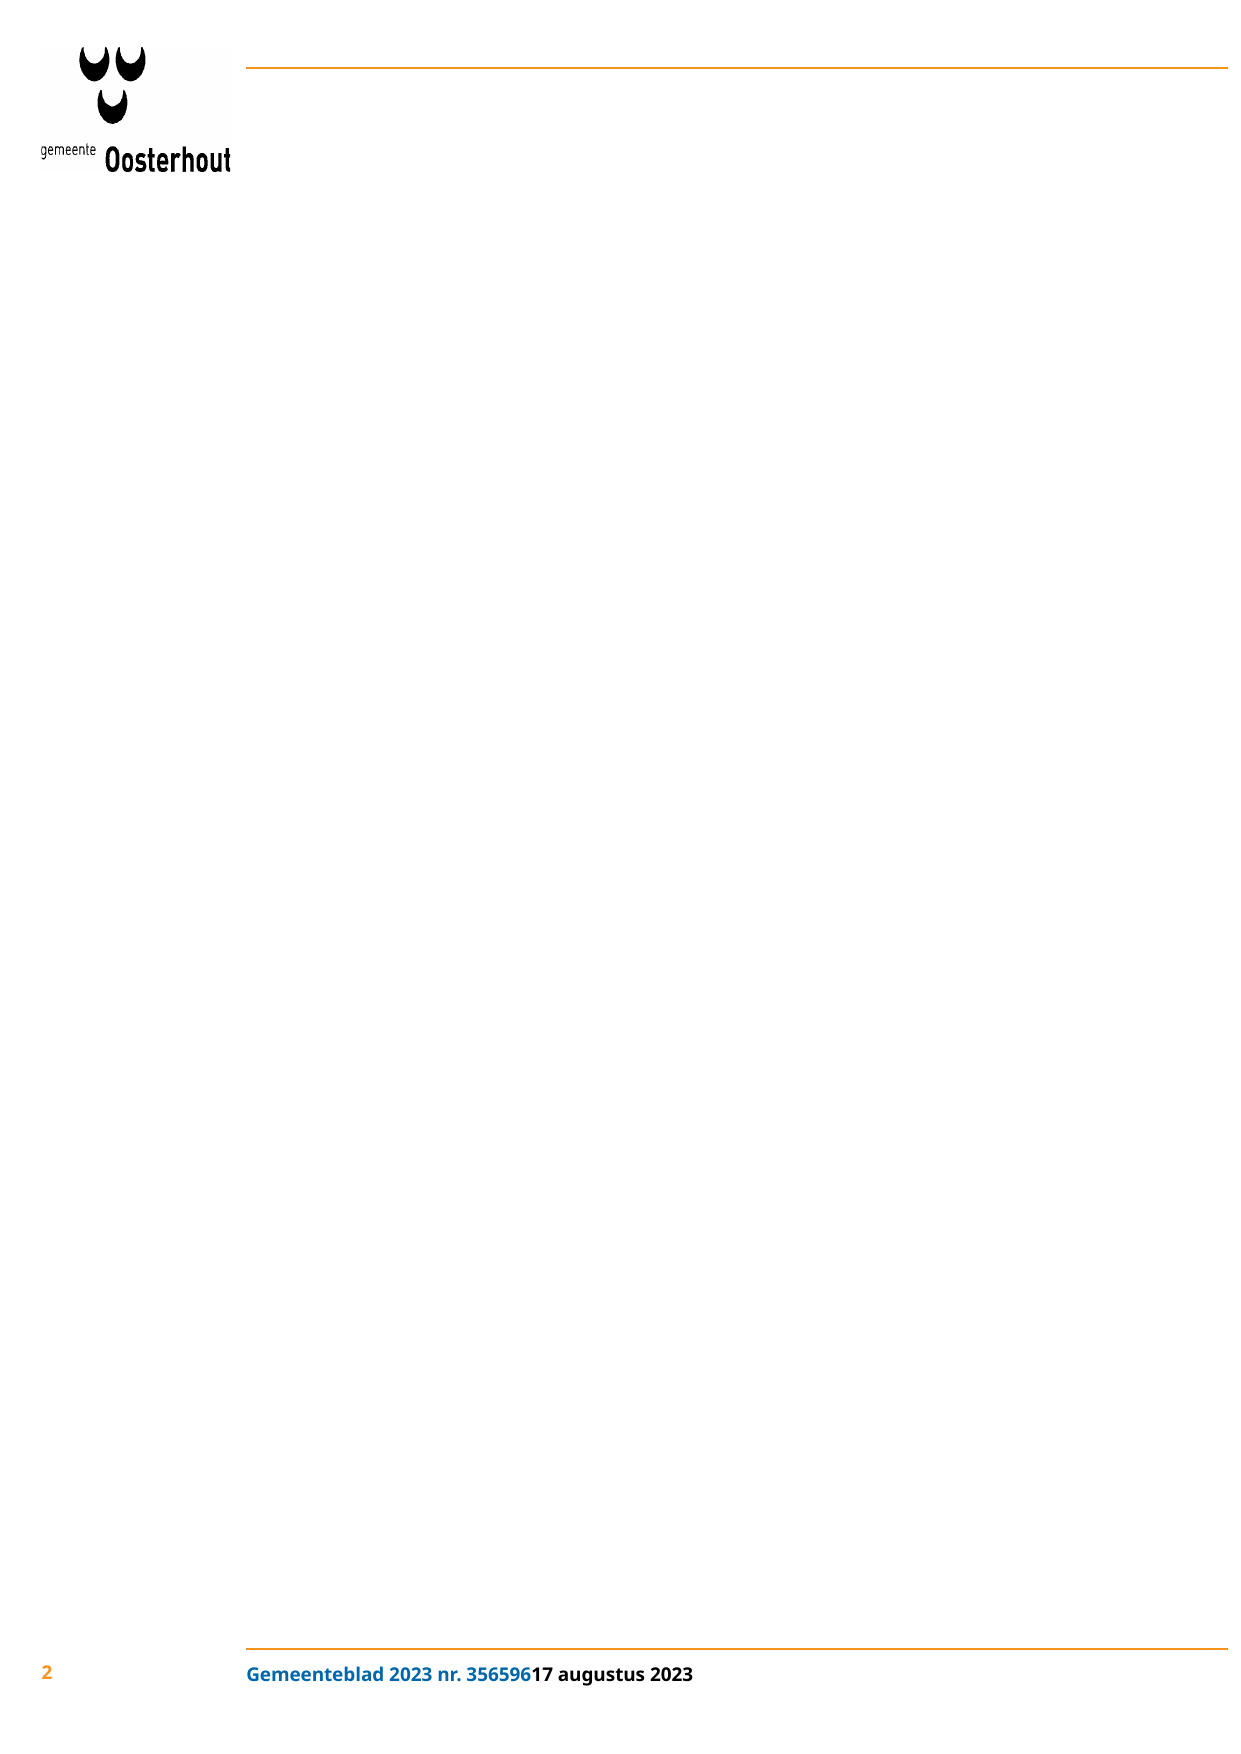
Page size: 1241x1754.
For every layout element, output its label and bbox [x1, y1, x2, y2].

picture [41, 47, 231, 172]
